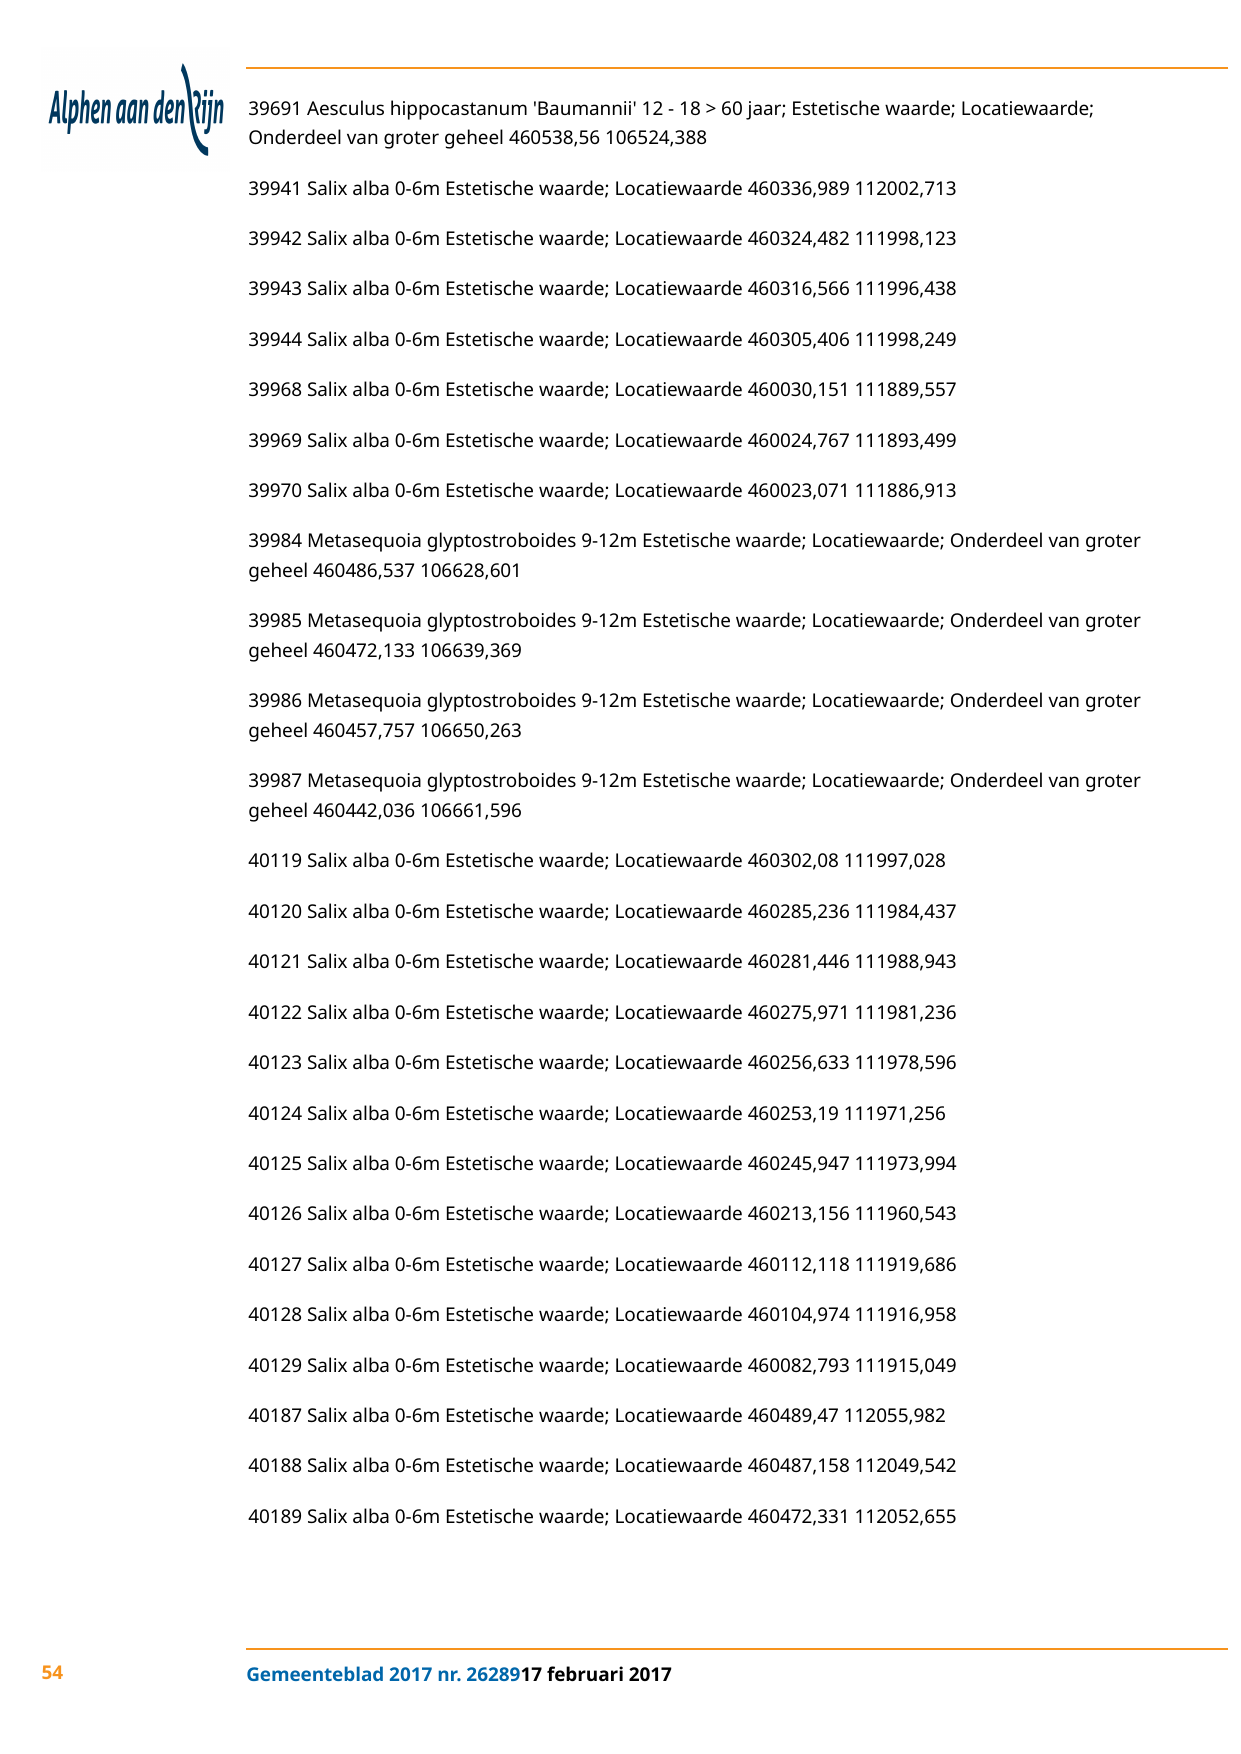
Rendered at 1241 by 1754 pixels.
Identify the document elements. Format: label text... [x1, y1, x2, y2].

text 40119 Salix alba 0-6m Estetische waarde; Locatiewaarde 460302,08 111997,028 [248, 848, 1152, 873]
text 39691 Aesculus hippocastanum 'Baumannii' 12 - 18 > 60 jaar; Estetische waarde; Locatiewaarde; Onderdeel van groter geheel 460538,56 106524,388 [248, 95, 1152, 150]
text 40120 Salix alba 0-6m Estetische waarde; Locatiewaarde 460285,236 111984,437 [248, 898, 1152, 924]
text 40123 Salix alba 0-6m Estetische waarde; Locatiewaarde 460256,633 111978,596 [248, 1049, 1152, 1075]
text 40127 Salix alba 0-6m Estetische waarde; Locatiewaarde 460112,118 111919,686 [248, 1251, 1152, 1277]
text 40187 Salix alba 0-6m Estetische waarde; Locatiewaarde 460489,47 112055,982 [248, 1402, 1152, 1428]
text 40121 Salix alba 0-6m Estetische waarde; Locatiewaarde 460281,446 111988,943 [248, 948, 1152, 974]
text 39986 Metasequoia glyptostroboides 9-12m Estetische waarde; Locatiewaarde; Onderdeel van groter geheel 460457,757 106650,263 [248, 688, 1152, 743]
text 39985 Metasequoia glyptostroboides 9-12m Estetische waarde; Locatiewaarde; Onderdeel van groter geheel 460472,133 106639,369 [248, 608, 1152, 663]
text 40129 Salix alba 0-6m Estetische waarde; Locatiewaarde 460082,793 111915,049 [248, 1352, 1152, 1378]
text 39941 Salix alba 0-6m Estetische waarde; Locatiewaarde 460336,989 112002,713 [248, 175, 1152, 201]
text 40122 Salix alba 0-6m Estetische waarde; Locatiewaarde 460275,971 111981,236 [248, 999, 1152, 1025]
text 39987 Metasequoia glyptostroboides 9-12m Estetische waarde; Locatiewaarde; Onderdeel van groter geheel 460442,036 106661,596 [248, 768, 1152, 823]
text 40189 Salix alba 0-6m Estetische waarde; Locatiewaarde 460472,331 112052,655 [248, 1503, 1152, 1529]
text 40128 Salix alba 0-6m Estetische waarde; Locatiewaarde 460104,974 111916,958 [248, 1301, 1152, 1327]
picture [41, 47, 231, 172]
text 39942 Salix alba 0-6m Estetische waarde; Locatiewaarde 460324,482 111998,123 [248, 225, 1152, 251]
text 40188 Salix alba 0-6m Estetische waarde; Locatiewaarde 460487,158 112049,542 [248, 1453, 1152, 1478]
text 39943 Salix alba 0-6m Estetische waarde; Locatiewaarde 460316,566 111996,438 [248, 276, 1152, 301]
text 40124 Salix alba 0-6m Estetische waarde; Locatiewaarde 460253,19 111971,256 [248, 1100, 1152, 1126]
text 39968 Salix alba 0-6m Estetische waarde; Locatiewaarde 460030,151 111889,557 [248, 376, 1152, 402]
text 39944 Salix alba 0-6m Estetische waarde; Locatiewaarde 460305,406 111998,249 [248, 326, 1152, 352]
text 40125 Salix alba 0-6m Estetische waarde; Locatiewaarde 460245,947 111973,994 [248, 1150, 1152, 1176]
text 39969 Salix alba 0-6m Estetische waarde; Locatiewaarde 460024,767 111893,499 [248, 427, 1152, 453]
text 40126 Salix alba 0-6m Estetische waarde; Locatiewaarde 460213,156 111960,543 [248, 1201, 1152, 1226]
text 39984 Metasequoia glyptostroboides 9-12m Estetische waarde; Locatiewaarde; Onderdeel van groter geheel 460486,537 106628,601 [248, 528, 1152, 583]
text 39970 Salix alba 0-6m Estetische waarde; Locatiewaarde 460023,071 111886,913 [248, 477, 1152, 503]
